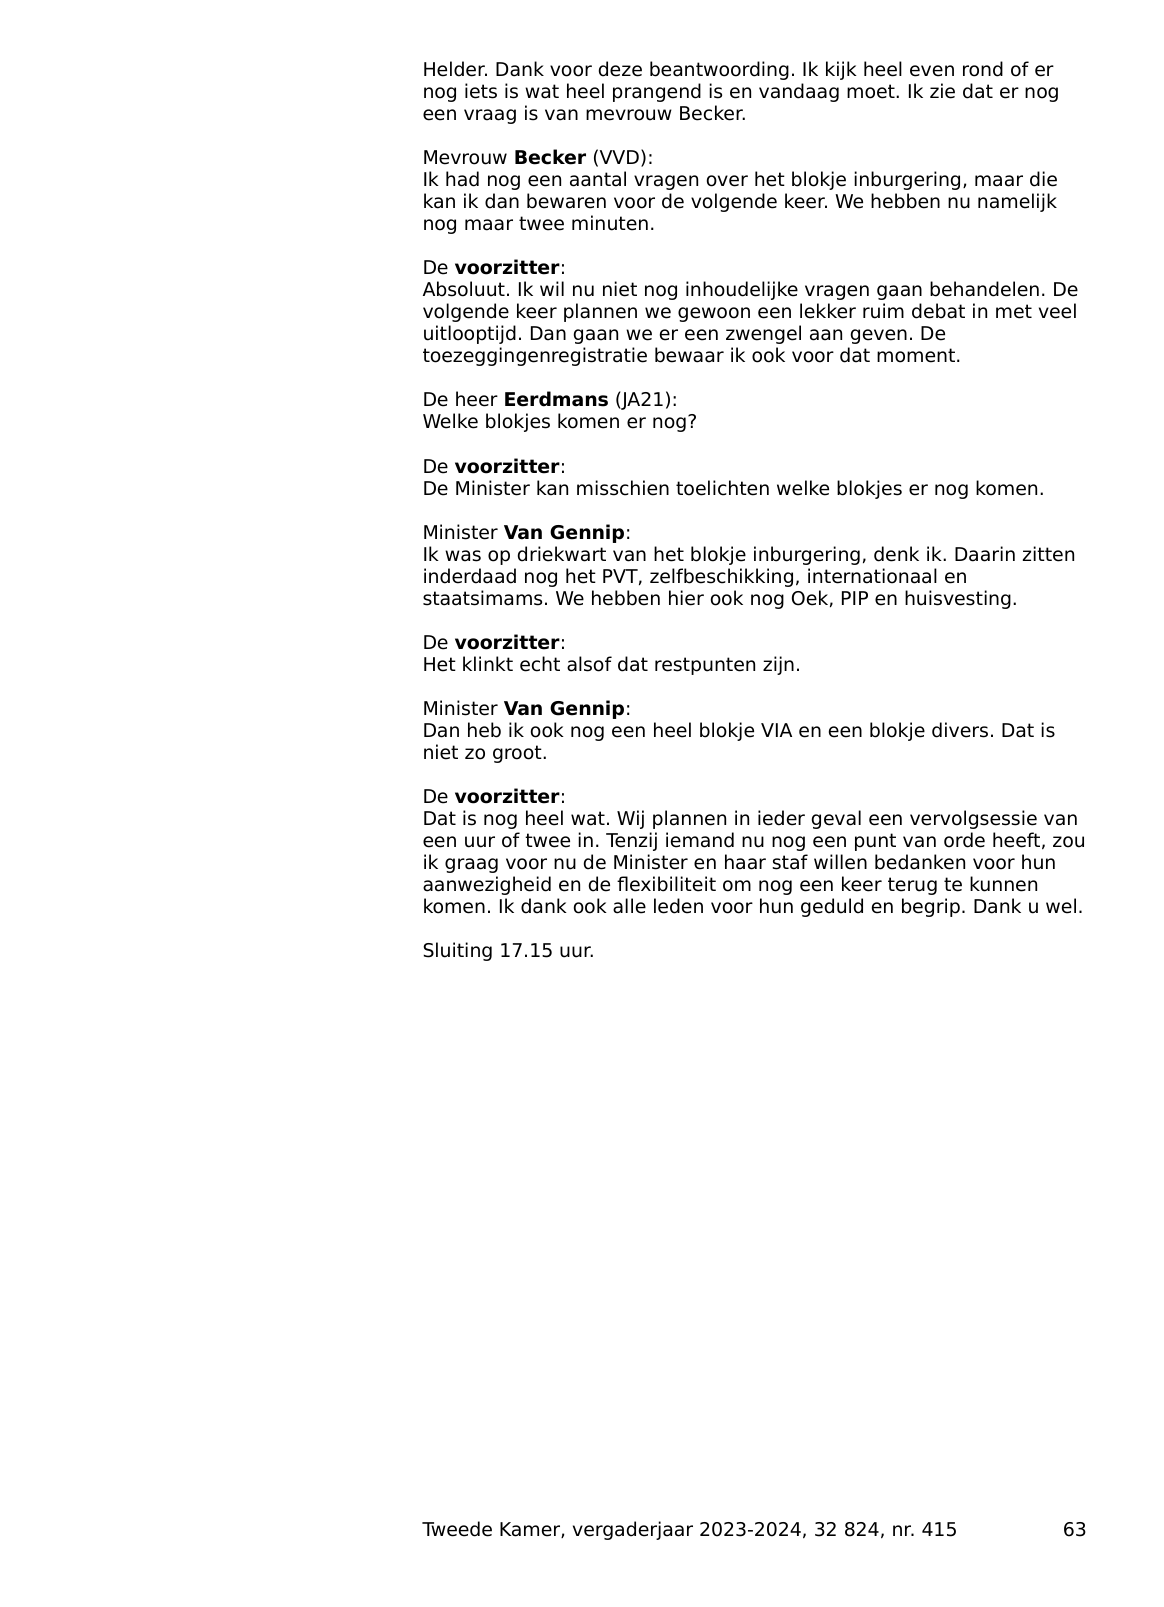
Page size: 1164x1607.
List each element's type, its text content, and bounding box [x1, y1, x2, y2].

text De voorzitter: [422, 632, 1087, 654]
text Mevrouw Becker (VVD): [422, 147, 1087, 169]
text Dan heb ik ook nog een heel blokje VIA en een blokje divers. Dat is niet zo groot. [422, 720, 1087, 764]
text Minister Van Gennip: [422, 698, 1087, 720]
text Ik had nog een aantal vragen over het blokje inburgering, maar die kan ik dan bewaren voor de volgende keer. We hebben nu namelijk nog maar twee minuten. [422, 169, 1087, 235]
text De heer Eerdmans (JA21): [422, 389, 1087, 411]
text Sluiting 17.15 uur. [422, 940, 1087, 962]
text Helder. Dank voor deze beantwoording. Ik kijk heel even rond of er nog iets is wat heel prangend is en vandaag moet. Ik zie dat er nog een vraag is van mevrouw Becker. [422, 59, 1087, 125]
text De voorzitter: [422, 456, 1087, 477]
text De voorzitter: [422, 786, 1087, 808]
text De voorzitter: [422, 257, 1087, 279]
text De Minister kan misschien toelichten welke blokjes er nog komen. [422, 477, 1087, 499]
text Absoluut. Ik wil nu niet nog inhoudelijke vragen gaan behandelen. De volgende keer plannen we gewoon een lekker ruim debat in met veel uitlooptijd. Dan gaan we er een zwengel aan geven. De toezeggingenregistratie bewaar ik ook voor dat moment. [422, 279, 1087, 367]
text Welke blokjes komen er nog? [422, 411, 1087, 433]
text Dat is nog heel wat. Wij plannen in ieder geval een vervolgsessie van een uur of twee in. Tenzij iemand nu nog een punt van orde heeft, zou ik graag voor nu de Minister en haar staf willen bedanken voor hun aanwezigheid en de flexibiliteit om nog een keer terug te kunnen komen. Ik dank ook alle leden voor hun geduld en begrip. Dank u wel. [422, 808, 1087, 918]
text Ik was op driekwart van het blokje inburgering, denk ik. Daarin zitten inderdaad nog het PVT, zelfbeschikking, internationaal en staatsimams. We hebben hier ook nog Oek, PIP en huisvesting. [422, 544, 1087, 609]
text Het klinkt echt alsof dat restpunten zijn. [422, 654, 1087, 676]
text Minister Van Gennip: [422, 522, 1087, 544]
